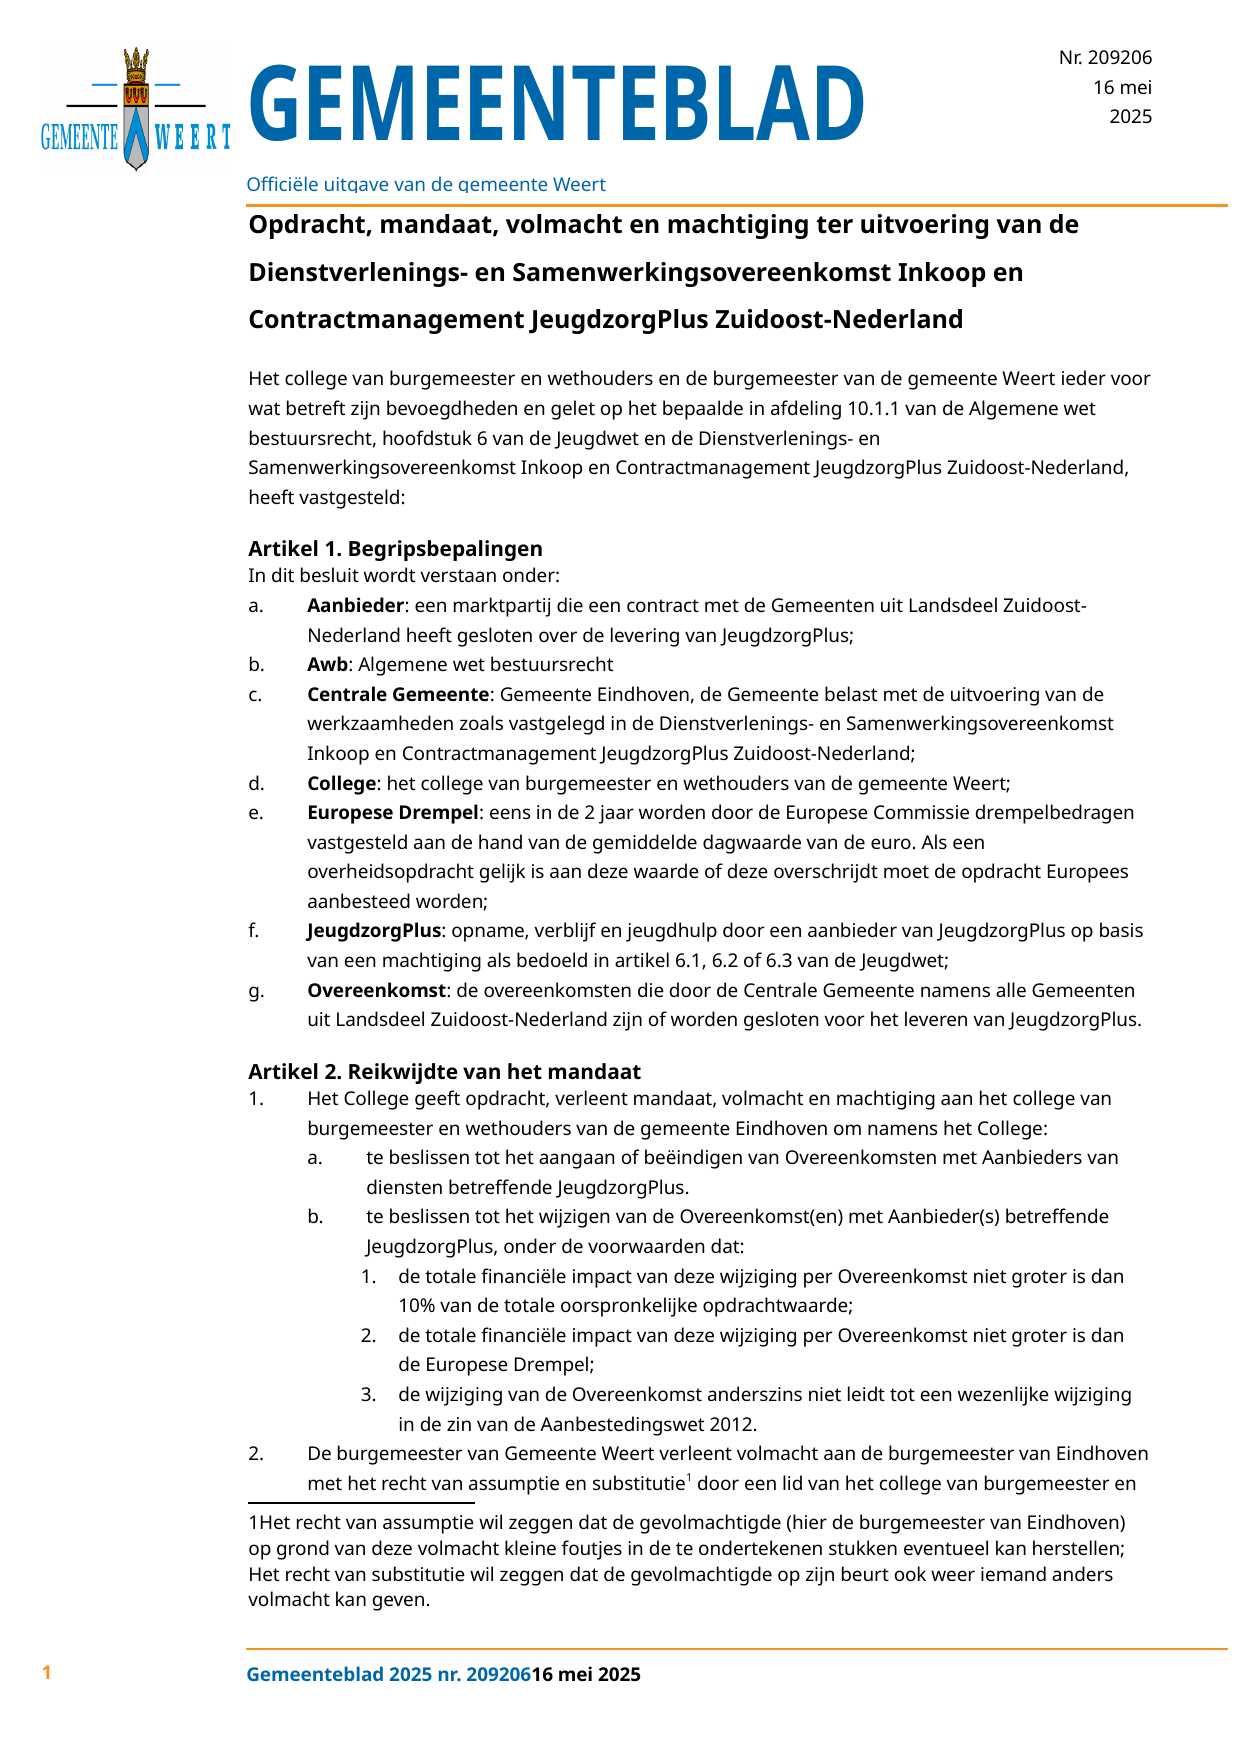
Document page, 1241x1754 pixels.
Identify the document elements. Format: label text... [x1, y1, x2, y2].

text Het college van burgemeester en wethouders en de burgemeester van de gemeente Weert ieder voor wat betreft zijn bevoegdheden en gelet op het bepaalde in afdeling 10.1.1 van de Algemene wet bestuursrecht, hoofdstuk 6 van de Jeugdwet en de Dienstverlenings- en Samenwerkingsovereenkomst Inkoop en Contractmanagement JeugdzorgPlus Zuidoost-Nederland, heeft vastgesteld: [248, 366, 1152, 509]
list Centrale Gemeente: Gemeente Eindhoven, de Gemeente belast met de uitvoering van de werkzaamheden zoals vastgelegd in de Dienstverlenings- en Samenwerkingsovereenkomst Inkoop en Contractmanagement JeugdzorgPlus Zuidoost-Nederland; [248, 681, 1152, 766]
list College: het college van burgemeester en wethouders van de gemeente Weert; [248, 770, 1152, 796]
list De burgemeester van Gemeente Weert verleent volmacht aan de burgemeester van Eindhoven met het recht van assumptie en substitutie door een lid van het college van burgemeester en [248, 1440, 1152, 1496]
text Artikel 2. Reikwijdte van het mandaat [248, 1057, 1152, 1085]
list te beslissen tot het aangaan of beëindigen van Overeenkomsten met Aanbieders van diensten betreffende JeugdzorgPlus. [307, 1144, 1152, 1200]
text In dit besluit wordt verstaan onder: [248, 563, 1152, 588]
list de totale financiële impact van deze wijziging per Overeenkomst niet groter is dan de Europese Drempel; [361, 1322, 1152, 1377]
list Het recht van assumptie wil zeggen dat de gevolmachtigde (hier de burgemeester van Eindhoven) op grond van deze volmacht kleine foutjes in de te ondertekenen stukken eventueel kan herstellen; Het recht van substitutie wil zeggen dat de gevolmachtigde op zijn beurt ook weer iemand anders volmacht kan geven. [248, 1509, 1152, 1612]
list Overeenkomst: de overeenkomsten die door de Centrale Gemeente namens alle Gemeenten uit Landsdeel Zuidoost-Nederland zijn of worden gesloten voor het leveren van JeugdzorgPlus. [248, 977, 1152, 1032]
text Artikel 1. Begripsbepalingen [248, 534, 1152, 563]
list Awb: Algemene wet bestuursrecht [248, 651, 1152, 677]
list te beslissen tot het wijzigen van de Overeenkomst(en) met Aanbieder(s) betreffende JeugdzorgPlus, onder de voorwaarden dat: [307, 1204, 1152, 1259]
list Aanbieder: een marktpartij die een contract met de Gemeenten uit Landsdeel Zuidoost-Nederland heeft gesloten over de levering van JeugdzorgPlus; [248, 592, 1152, 648]
list JeugdzorgPlus: opname, verblijf en jeugdhulp door een aanbieder van JeugdzorgPlus op basis van een machtiging als bedoeld in artikel 6.1, 6.2 of 6.3 van de Jeugdwet; [248, 918, 1152, 973]
list de totale financiële impact van deze wijziging per Overeenkomst niet groter is dan 10% van de totale oorspronkelijke opdrachtwaarde; [361, 1263, 1152, 1318]
picture [41, 47, 231, 172]
list Het College geeft opdracht, verleent mandaat, volmacht en machtiging aan het college van burgemeester en wethouders van de gemeente Eindhoven om namens het College: [248, 1085, 1152, 1141]
list de wijziging van de Overeenkomst anderszins niet leidt tot een wezenlijke wijziging in de zin van de Aanbestedingswet 2012. [361, 1381, 1152, 1436]
list Europese Drempel: eens in de 2 jaar worden door de Europese Commissie drempelbedragen vastgesteld aan de hand van de gemiddelde dagwaarde van de euro. Als een overheidsopdracht gelijk is aan deze waarde of deze overschrijdt moet de opdracht Europees aanbesteed worden; [248, 799, 1152, 914]
text Opdracht, mandaat, volmacht en machtiging ter uitvoering van de Dienstverlenings- en Samenwerkingsovereenkomst Inkoop en Contractmanagement JeugdzorgPlus Zuidoost-Nederland [248, 207, 1152, 336]
